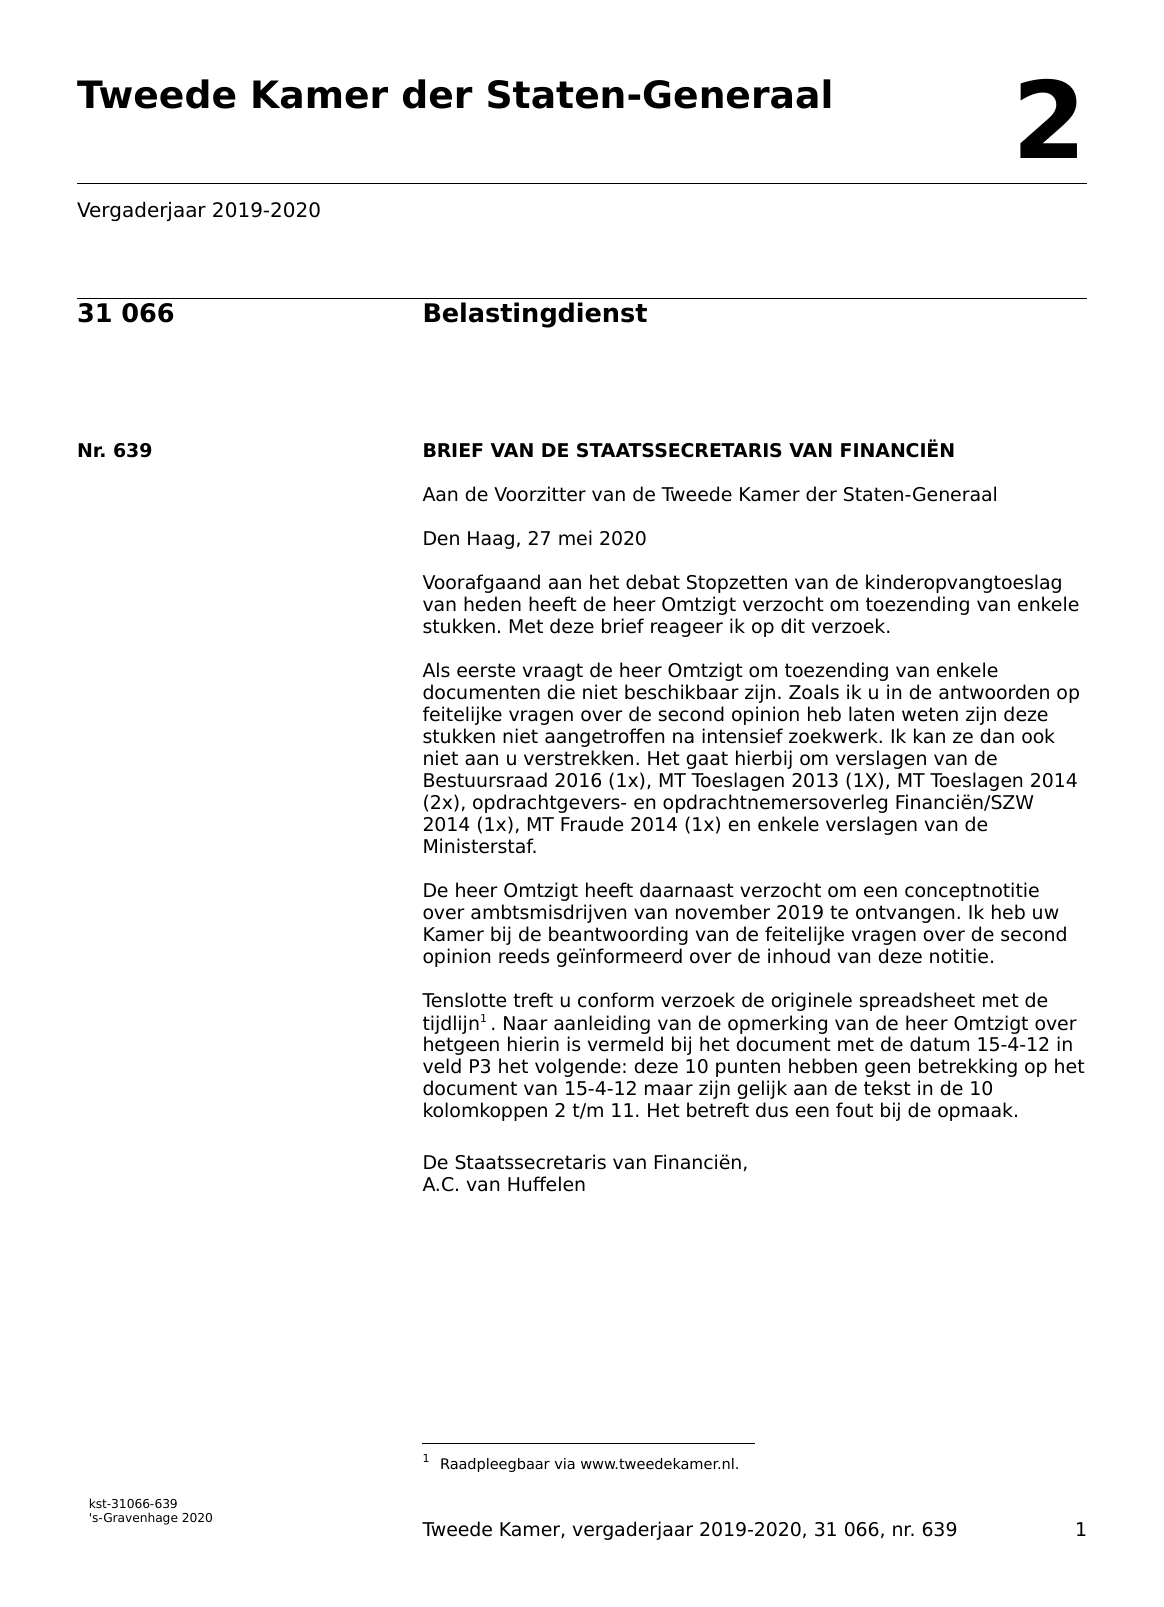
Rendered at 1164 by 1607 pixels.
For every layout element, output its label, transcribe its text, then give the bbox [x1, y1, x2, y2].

text Aan de Voorzitter van de Tweede Kamer der Staten-Generaal [422, 484, 1087, 506]
text 's-Gravenhage 2020 [88, 1511, 323, 1525]
text Den Haag, 27 mei 2020 [422, 528, 1087, 550]
text Als eerste vraagt de heer Omtzigt om toezending van enkele documenten die niet beschikbaar zijn. Zoals ik u in de antwoorden op feitelijke vragen over de second opinion heb laten weten zijn deze stukken niet aangetroffen na intensief zoekwerk. Ik kan ze dan ook niet aan u verstrekken. Het gaat hierbij om verslagen van de Bestuursraad 2016 (1x), MT Toeslagen 2013 (1X), MT Toeslagen 2014 (2x), opdrachtgevers- en opdrachtnemersoverleg Financiën/SZW 2014 (1x), MT Fraude 2014 (1x) en enkele verslagen van de Ministerstaf. [422, 660, 1087, 858]
text kst-31066-639 [88, 1497, 323, 1511]
text De heer Omtzigt heeft daarnaast verzocht om een conceptnotitie over ambtsmisdrijven van november 2019 te ontvangen. Ik heb uw Kamer bij de beantwoording van de feitelijke vragen over de second opinion reeds geïnformeerd over de inhoud van deze notitie. [422, 880, 1087, 968]
text De Staatssecretaris van Financiën, A.C. van Huffelen [422, 1152, 1087, 1196]
text Raadpleegbaar via www.tweedekamer.nl. [422, 1452, 1087, 1474]
text Voorafgaand aan het debat Stopzetten van de kinderopvangtoeslag van heden heeft de heer Omtzigt verzocht om toezending van enkele stukken. Met deze brief reageer ik op dit verzoek. [422, 572, 1087, 638]
table_header 2 [886, 59, 1087, 183]
subtitle 31 066 Belastingdienst [77, 299, 1087, 329]
subtitle Nr. 639 BRIEF VAN DE STAATSSECRETARIS VAN FINANCIËN [77, 440, 1087, 462]
table_cell Vergaderjaar 2019-2020 [77, 184, 1087, 298]
table_header Tweede Kamer der Staten-Generaal [77, 59, 886, 183]
text Tenslotte treft u conform verzoek de originele spreadsheet met de tijdlijn. Naar aanleiding van de opmerking van de heer Omtzigt over hetgeen hierin is vermeld bij het document met de datum 15-4-12 in veld P3 het volgende: deze 10 punten hebben geen betrekking op het document van 15-4-12 maar zijn gelijk aan de tekst in de 10 kolomkoppen 2 t/m 11. Het betreft dus een fout bij de opmaak. [422, 990, 1087, 1122]
